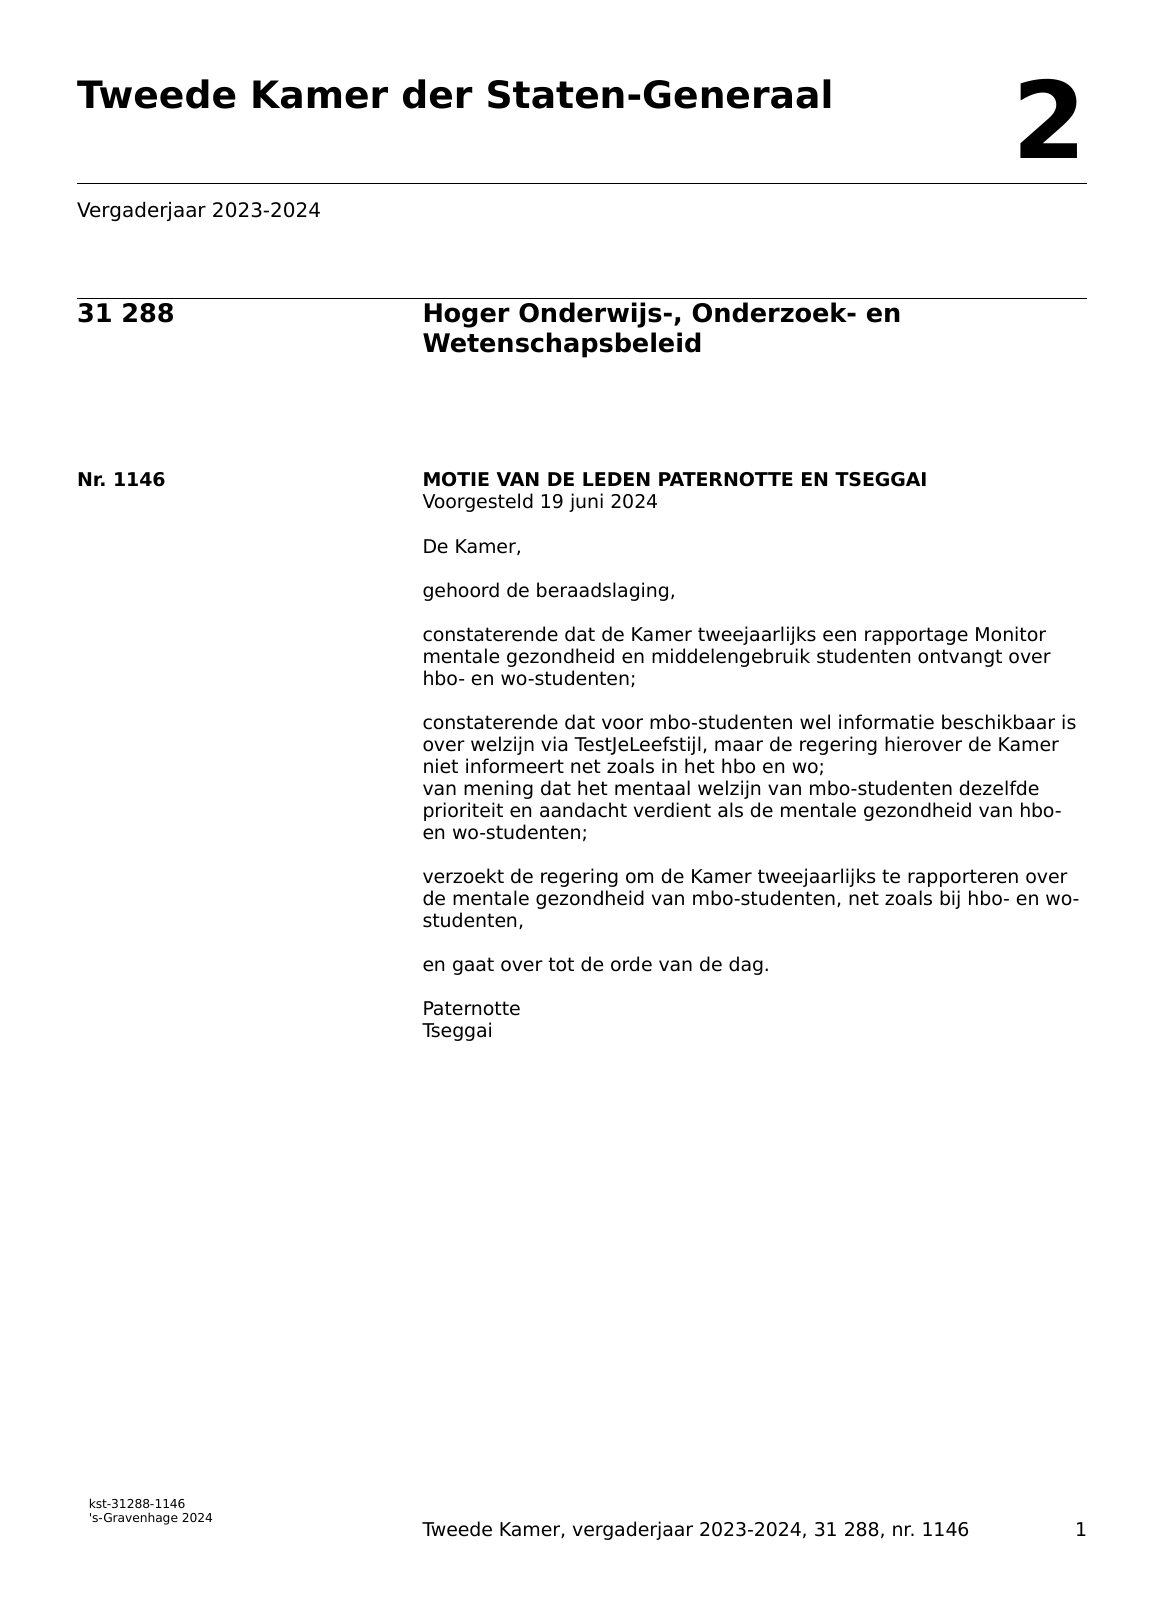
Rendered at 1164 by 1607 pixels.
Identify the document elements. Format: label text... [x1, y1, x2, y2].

table_cell Vergaderjaar 2023-2024 [77, 184, 1087, 298]
text De Kamer, [422, 536, 1087, 557]
text gehoord de beraadslaging, [422, 580, 1087, 602]
subtitle Nr. 1146 MOTIE VAN DE LEDEN PATERNOTTE EN TSEGGAI [77, 469, 1087, 491]
table_header 2 [886, 59, 1087, 183]
text constaterende dat de Kamer tweejaarlijks een rapportage Monitor mentale gezondheid en middelengebruik studenten ontvangt over hbo- en wo-studenten; [422, 624, 1087, 690]
table_header Tweede Kamer der Staten-Generaal [77, 59, 886, 183]
text van mening dat het mentaal welzijn van mbo-studenten dezelfde prioriteit en aandacht verdient als de mentale gezondheid van hbo- en wo-studenten; [422, 778, 1087, 844]
text Voorgesteld 19 juni 2024 [422, 491, 1087, 513]
text 's-Gravenhage 2024 [88, 1511, 323, 1525]
subtitle 31 288 Hoger Onderwijs-, Onderzoek- en Wetenschapsbeleid [77, 299, 1087, 358]
text verzoekt de regering om de Kamer tweejaarlijks te rapporteren over de mentale gezondheid van mbo-studenten, net zoals bij hbo- en wo-studenten, [422, 866, 1087, 932]
text Tseggai [422, 1020, 1087, 1042]
text constaterende dat voor mbo-studenten wel informatie beschikbaar is over welzijn via TestJeLeefstijl, maar de regering hierover de Kamer niet informeert net zoals in het hbo en wo; [422, 712, 1087, 778]
text kst-31288-1146 [88, 1497, 323, 1511]
text Paternotte [422, 998, 1087, 1020]
text en gaat over tot de orde van de dag. [422, 954, 1087, 976]
